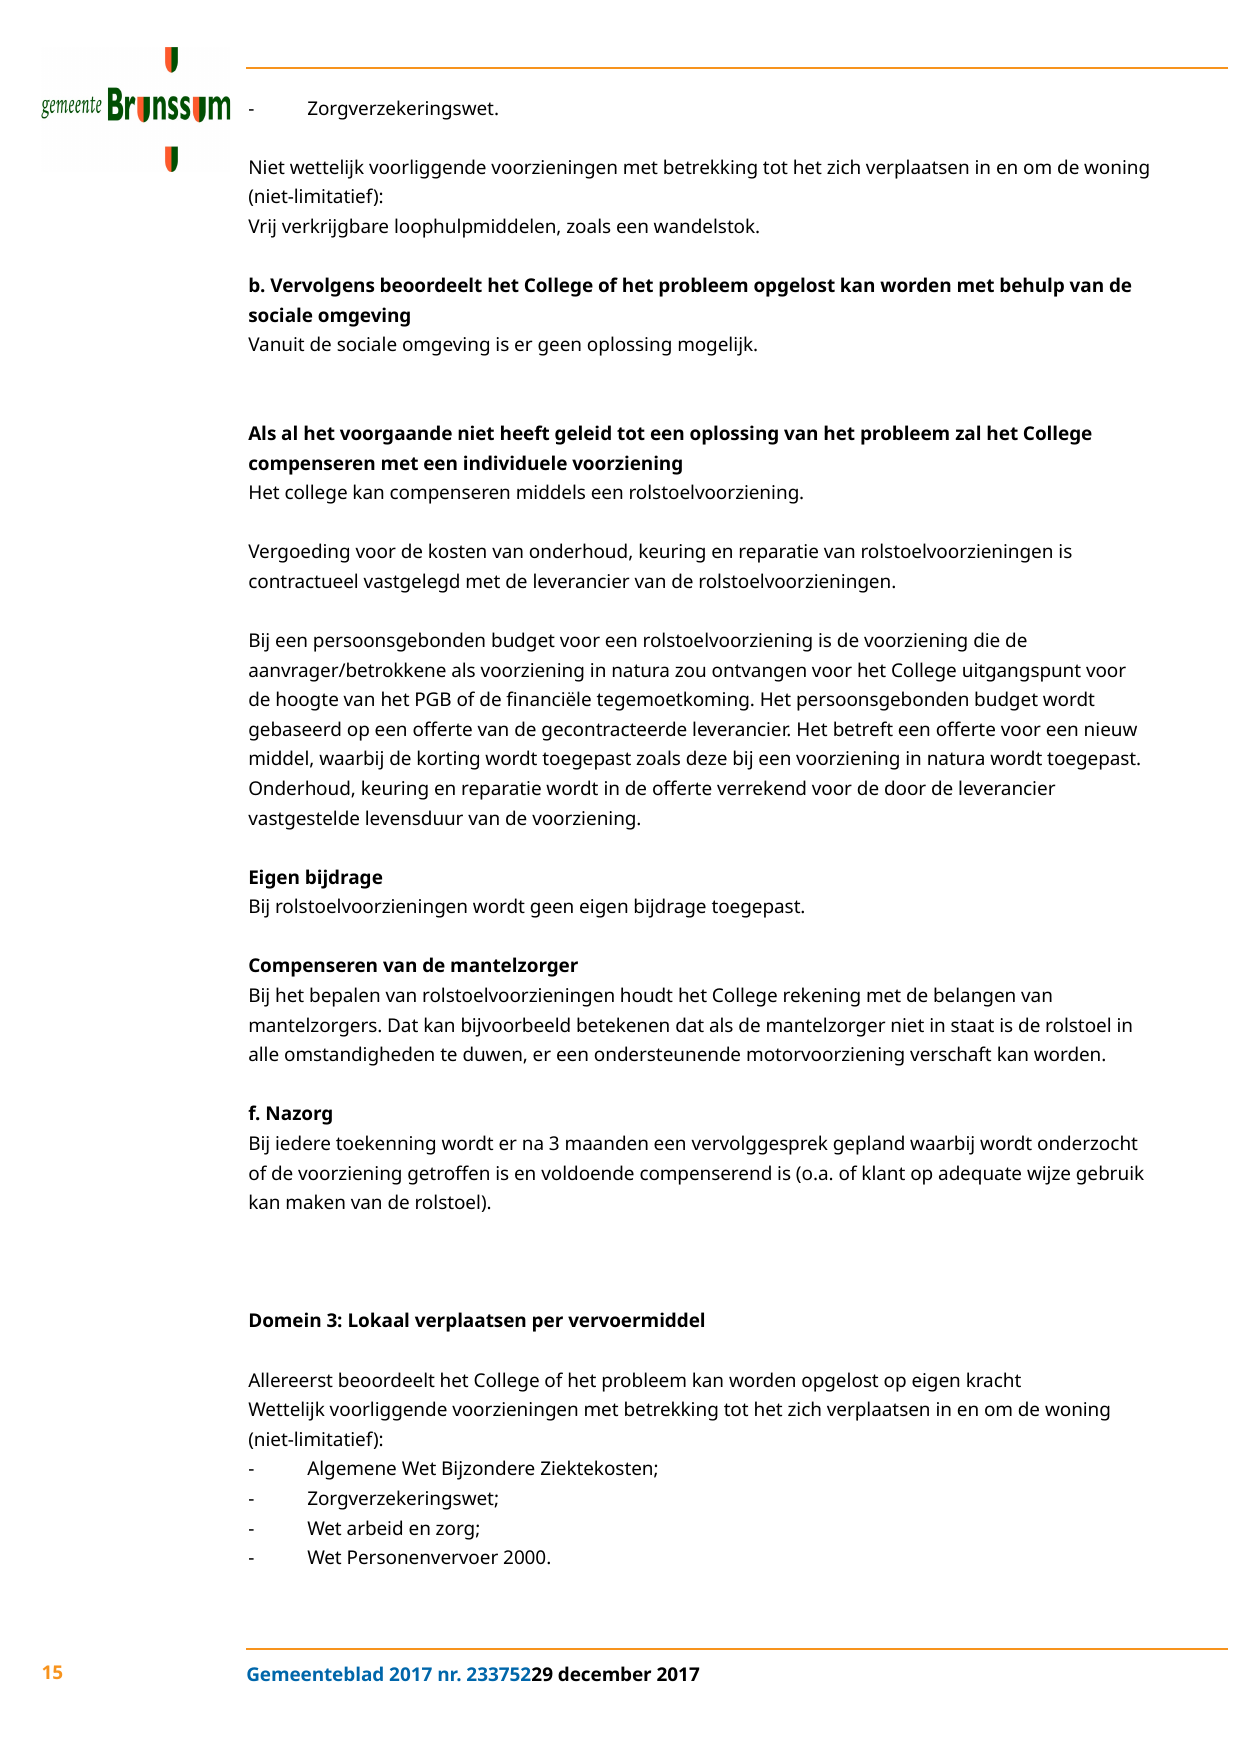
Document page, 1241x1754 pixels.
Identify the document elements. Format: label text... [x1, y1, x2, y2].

text Vanuit de sociale omgeving is er geen oplossing mogelijk. [248, 331, 1152, 357]
text Vergoeding voor de kosten van onderhoud, keuring en reparatie van rolstoelvoorzieningen is contractueel vastgelegd met de leverancier van de rolstoelvoorzieningen. [248, 538, 1152, 594]
list Wet arbeid en zorg; [248, 1515, 1152, 1541]
text Bij rolstoelvoorzieningen wordt geen eigen bijdrage toegepast. [248, 893, 1152, 919]
text Als al het voorgaande niet heeft geleid tot een oplossing van het probleem zal het College compenseren met een individuele voorziening [248, 420, 1152, 476]
picture [41, 47, 231, 172]
text Niet wettelijk voorliggende voorzieningen met betrekking tot het zich verplaatsen in en om de woning (niet-limitatief): [248, 154, 1152, 209]
list Wet Personenvervoer 2000. [248, 1544, 1152, 1570]
text Bij het bepalen van rolstoelvoorzieningen houdt het College rekening met de belangen van mantelzorgers. Dat kan bijvoorbeeld betekenen dat als de mantelzorger niet in staat is de rolstoel in alle omstandigheden te duwen, er een ondersteunende motorvoorziening verschaft kan worden. [248, 982, 1152, 1067]
text Bij een persoonsgebonden budget voor een rolstoelvoorziening is de voorziening die de aanvrager/betrokkene als voorziening in natura zou ontvangen voor het College uitgangspunt voor de hoogte van het PGB of de financiële tegemoetkoming. Het persoonsgebonden budget wordt gebaseerd op een offerte van de gecontracteerde leverancier. Het betreft een offerte voor een nieuw middel, waarbij de korting wordt toegepast zoals deze bij een voorziening in natura wordt toegepast. Onderhoud, keuring en reparatie wordt in de offerte verrekend voor de door de leverancier vastgestelde levensduur van de voorziening. [248, 627, 1152, 831]
text f. Nazorg [248, 1101, 1152, 1126]
text b. Vervolgens beoordeelt het College of het probleem opgelost kan worden met behulp van de sociale omgeving [248, 272, 1152, 328]
text Domein 3: Lokaal verplaatsen per vervoermiddel [248, 1308, 1152, 1333]
text Vrij verkrijgbare loophulpmiddelen, zoals een wandelstok. [248, 213, 1152, 239]
text Eigen bijdrage [248, 864, 1152, 890]
text Wettelijk voorliggende voorzieningen met betrekking tot het zich verplaatsen in en om de woning (niet-limitatief): [248, 1396, 1152, 1452]
text Het college kan compenseren middels een rolstoelvoorziening. [248, 479, 1152, 505]
text Allereerst beoordeelt het College of het probleem kan worden opgelost op eigen kracht [248, 1367, 1152, 1393]
text Compenseren van de mantelzorger [248, 953, 1152, 978]
list Zorgverzekeringswet; [248, 1485, 1152, 1511]
text Bij iedere toekenning wordt er na 3 maanden een vervolggesprek gepland waarbij wordt onderzocht of de voorziening getroffen is en voldoende compenserend is (o.a. of klant op adequate wijze gebruik kan maken van de rolstoel). [248, 1130, 1152, 1215]
list Algemene Wet Bijzondere Ziektekosten; [248, 1456, 1152, 1481]
list Zorgverzekeringswet. [248, 95, 1152, 121]
